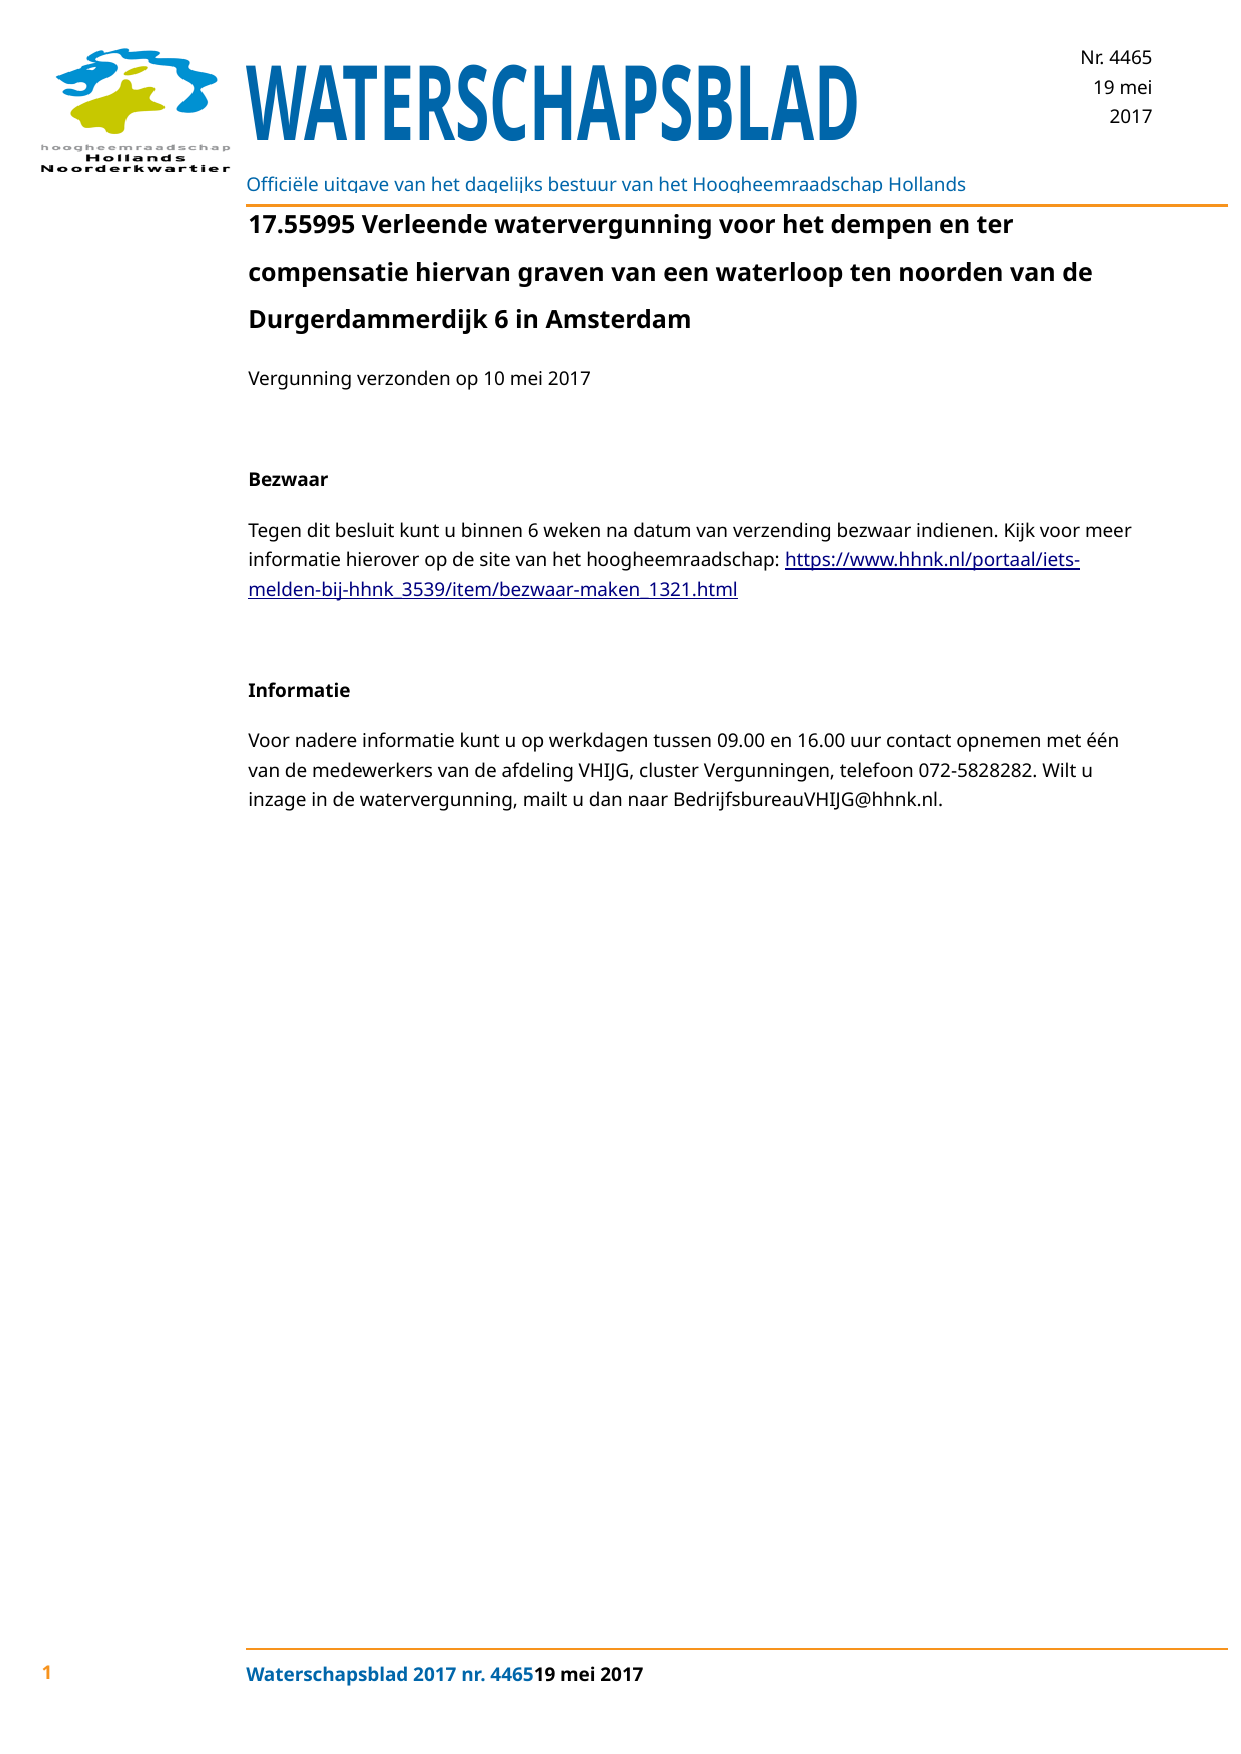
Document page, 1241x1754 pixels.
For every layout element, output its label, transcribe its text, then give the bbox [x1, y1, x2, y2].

text Vergunning verzonden op 10 mei 2017 [248, 366, 1152, 391]
text 17.55995 Verleende watervergunning voor het dempen en ter compensatie hiervan graven van een waterloop ten noorden van de Durgerdammerdijk 6 in Amsterdam [248, 207, 1152, 336]
text Voor nadere informatie kunt u op werkdagen tussen 09.00 en 16.00 uur contact opnemen met één van de medewerkers van de afdeling VHIJG, cluster Vergunningen, telefoon 072-5828282. Wilt u inzage in de watervergunning, mailt u dan naar BedrijfsbureauVHIJG@hhnk.nl. [248, 727, 1152, 812]
picture [41, 47, 231, 172]
text Bezwaar [248, 466, 1152, 492]
text Informatie [248, 677, 1152, 702]
text Tegen dit besluit kunt u binnen 6 weken na datum van verzending bezwaar indienen. Kijk voor meer informatie hierover op de site van het hoogheemraadschap: https://www.hhnk.nl/portaal/iets-melden-bij-hhnk_3539/item/bezwaar-maken_1321.html [248, 517, 1152, 602]
